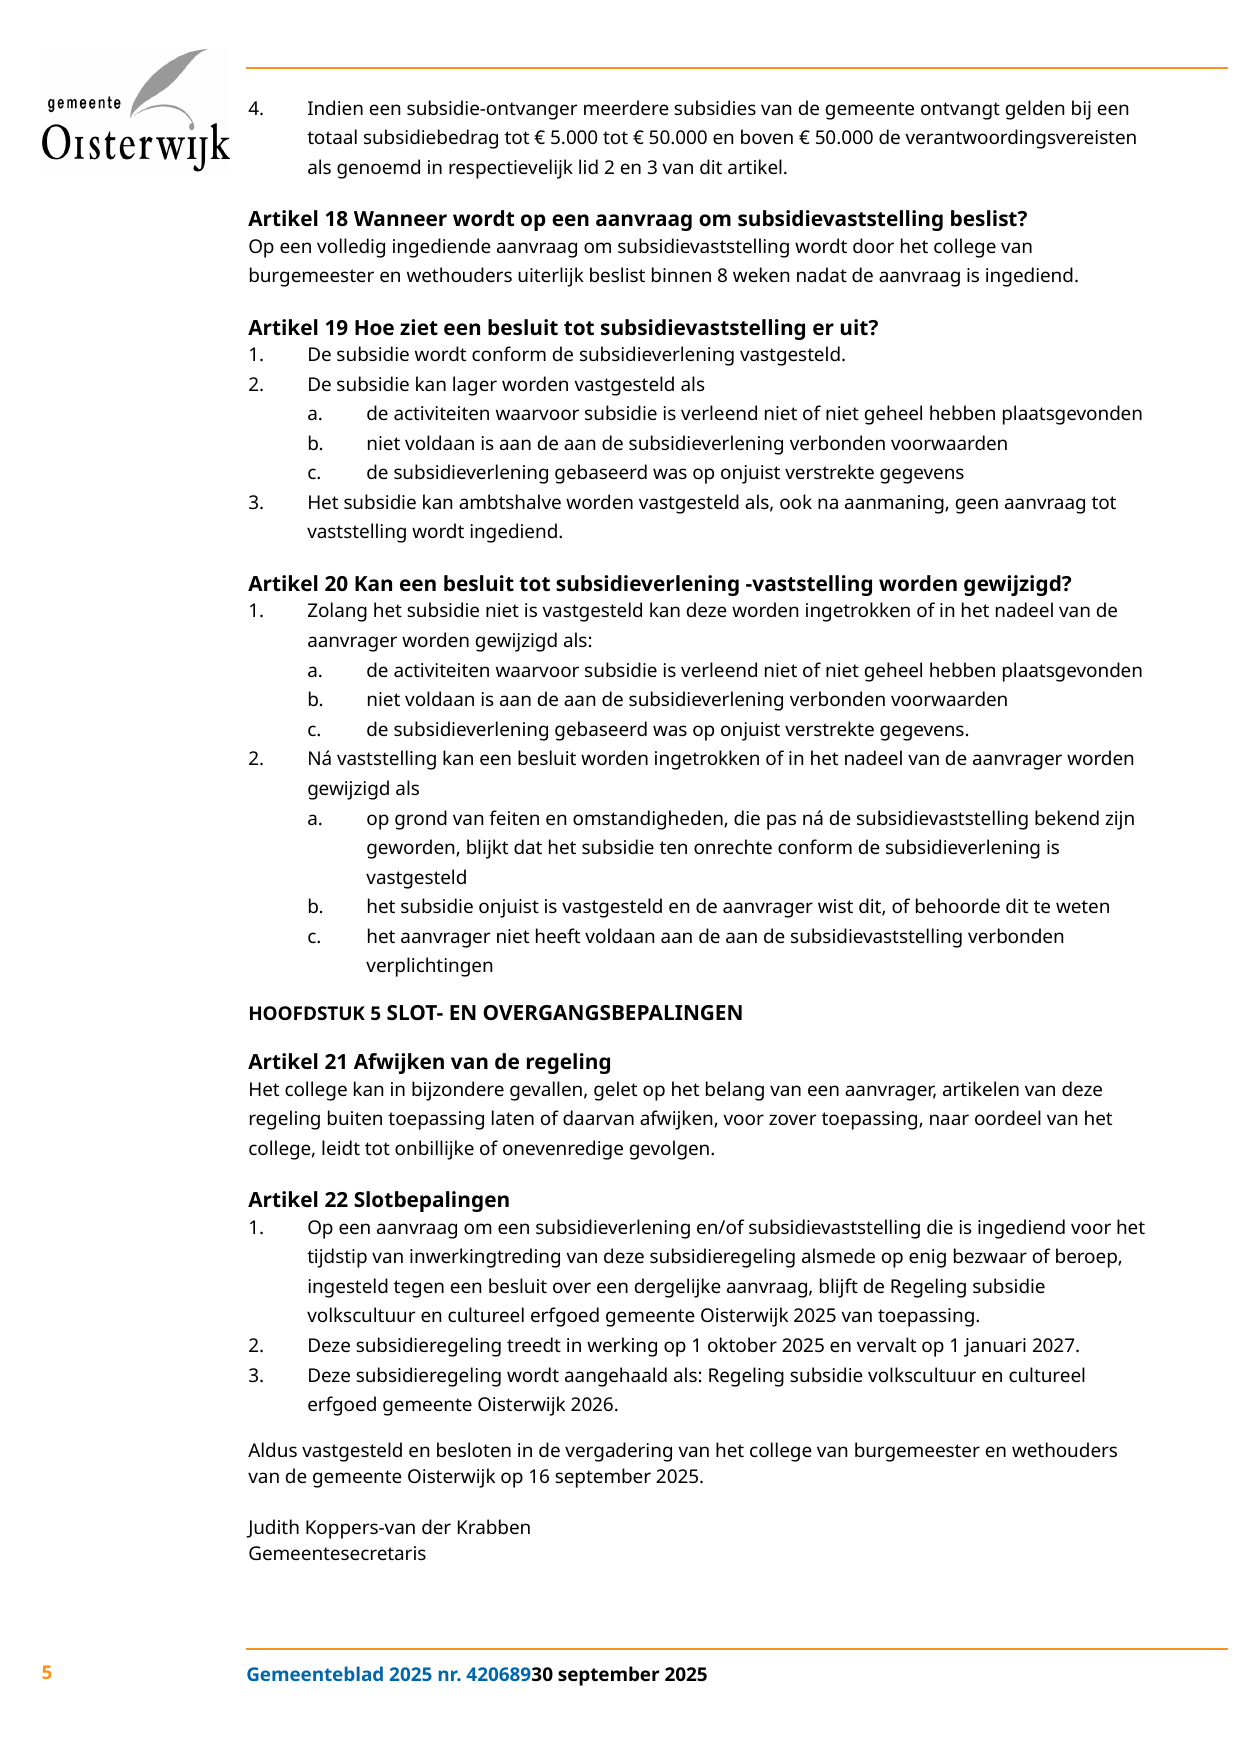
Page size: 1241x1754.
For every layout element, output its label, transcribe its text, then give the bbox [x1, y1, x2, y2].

picture [41, 47, 231, 172]
text Aldus vastgesteld en besloten in de vergadering van het college van burgemeester en wethouders van de gemeente Oisterwijk op 16 september 2025. [248, 1437, 1152, 1488]
list de subsidieverlening gebaseerd was op onjuist verstrekte gegevens. [307, 716, 1152, 742]
list de activiteiten waarvoor subsidie is verleend niet of niet geheel hebben plaatsgevonden [307, 400, 1152, 426]
list het aanvrager niet heeft voldaan aan de aan de subsidievaststelling verbonden verplichtingen [307, 923, 1152, 978]
list Deze subsidieregeling treedt in werking op 1 oktober 2025 en vervalt op 1 januari 2027. [248, 1332, 1152, 1358]
list niet voldaan is aan de aan de subsidieverlening verbonden voorwaarden [307, 430, 1152, 456]
text Artikel 21 Afwijken van de regeling [248, 1047, 1152, 1076]
list Indien een subsidie-ontvanger meerdere subsidies van de gemeente ontvangt gelden bij een totaal subsidiebedrag tot € 5.000 tot € 50.000 en boven € 50.000 de verantwoordingsvereisten als genoemd in respectievelijk lid 2 en 3 van dit artikel. [248, 95, 1152, 180]
list Zolang het subsidie niet is vastgesteld kan deze worden ingetrokken of in het nadeel van de aanvrager worden gewijzigd als: [248, 598, 1152, 653]
text Artikel 19 Hoe ziet een besluit tot subsidievaststelling er uit? [248, 313, 1152, 341]
text Artikel 18 Wanneer wordt op een aanvraag om subsidievaststelling beslist? [248, 204, 1152, 233]
text Judith Koppers-van der Krabben [248, 1514, 1152, 1540]
text Het college kan in bijzondere gevallen, gelet op het belang van een aanvrager, artikelen van deze regeling buiten toepassing laten of daarvan afwijken, voor zover toepassing, naar oordeel van het college, leidt tot onbillijke of onevenredige gevolgen. [248, 1076, 1152, 1161]
list Deze subsidieregeling wordt aangehaald als: Regeling subsidie volkscultuur en cultureel erfgoed gemeente Oisterwijk 2026. [248, 1362, 1152, 1417]
text Artikel 22 Slotbepalingen [248, 1186, 1152, 1214]
text HOOFDSTUK 5 SLOT- EN OVERGANGSBEPALINGEN [248, 998, 1152, 1027]
list De subsidie kan lager worden vastgesteld als [248, 371, 1152, 397]
text Gemeentesecretaris [248, 1540, 1152, 1566]
list De subsidie wordt conform de subsidieverlening vastgesteld. [248, 341, 1152, 367]
list op grond van feiten en omstandigheden, die pas ná de subsidievaststelling bekend zijn geworden, blijkt dat het subsidie ten onrechte conform de subsidieverlening is vastgesteld [307, 805, 1152, 889]
list Ná vaststelling kan een besluit worden ingetrokken of in het nadeel van de aanvrager worden gewijzigd als [248, 746, 1152, 801]
list het subsidie onjuist is vastgesteld en de aanvrager wist dit, of behoorde dit te weten [307, 893, 1152, 919]
list Het subsidie kan ambtshalve worden vastgesteld als, ook na aanmaning, geen aanvraag tot vaststelling wordt ingediend. [248, 489, 1152, 544]
list de subsidieverlening gebaseerd was op onjuist verstrekte gegevens [307, 459, 1152, 485]
list de activiteiten waarvoor subsidie is verleend niet of niet geheel hebben plaatsgevonden [307, 657, 1152, 682]
text Op een volledig ingediende aanvraag om subsidievaststelling wordt door het college van burgemeester en wethouders uiterlijk beslist binnen 8 weken nadat de aanvraag is ingediend. [248, 233, 1152, 288]
list Op een aanvraag om een subsidieverlening en/of subsidievaststelling die is ingediend voor het tijdstip van inwerkingtreding van deze subsidieregeling alsmede op enig bezwaar of beroep, ingesteld tegen een besluit over een dergelijke aanvraag, blijft de Regeling subsidie volkscultuur en cultureel erfgoed gemeente Oisterwijk 2025 van toepassing. [248, 1214, 1152, 1328]
list niet voldaan is aan de aan de subsidieverlening verbonden voorwaarden [307, 686, 1152, 712]
text Artikel 20 Kan een besluit tot subsidieverlening -vaststelling worden gewijzigd? [248, 569, 1152, 598]
